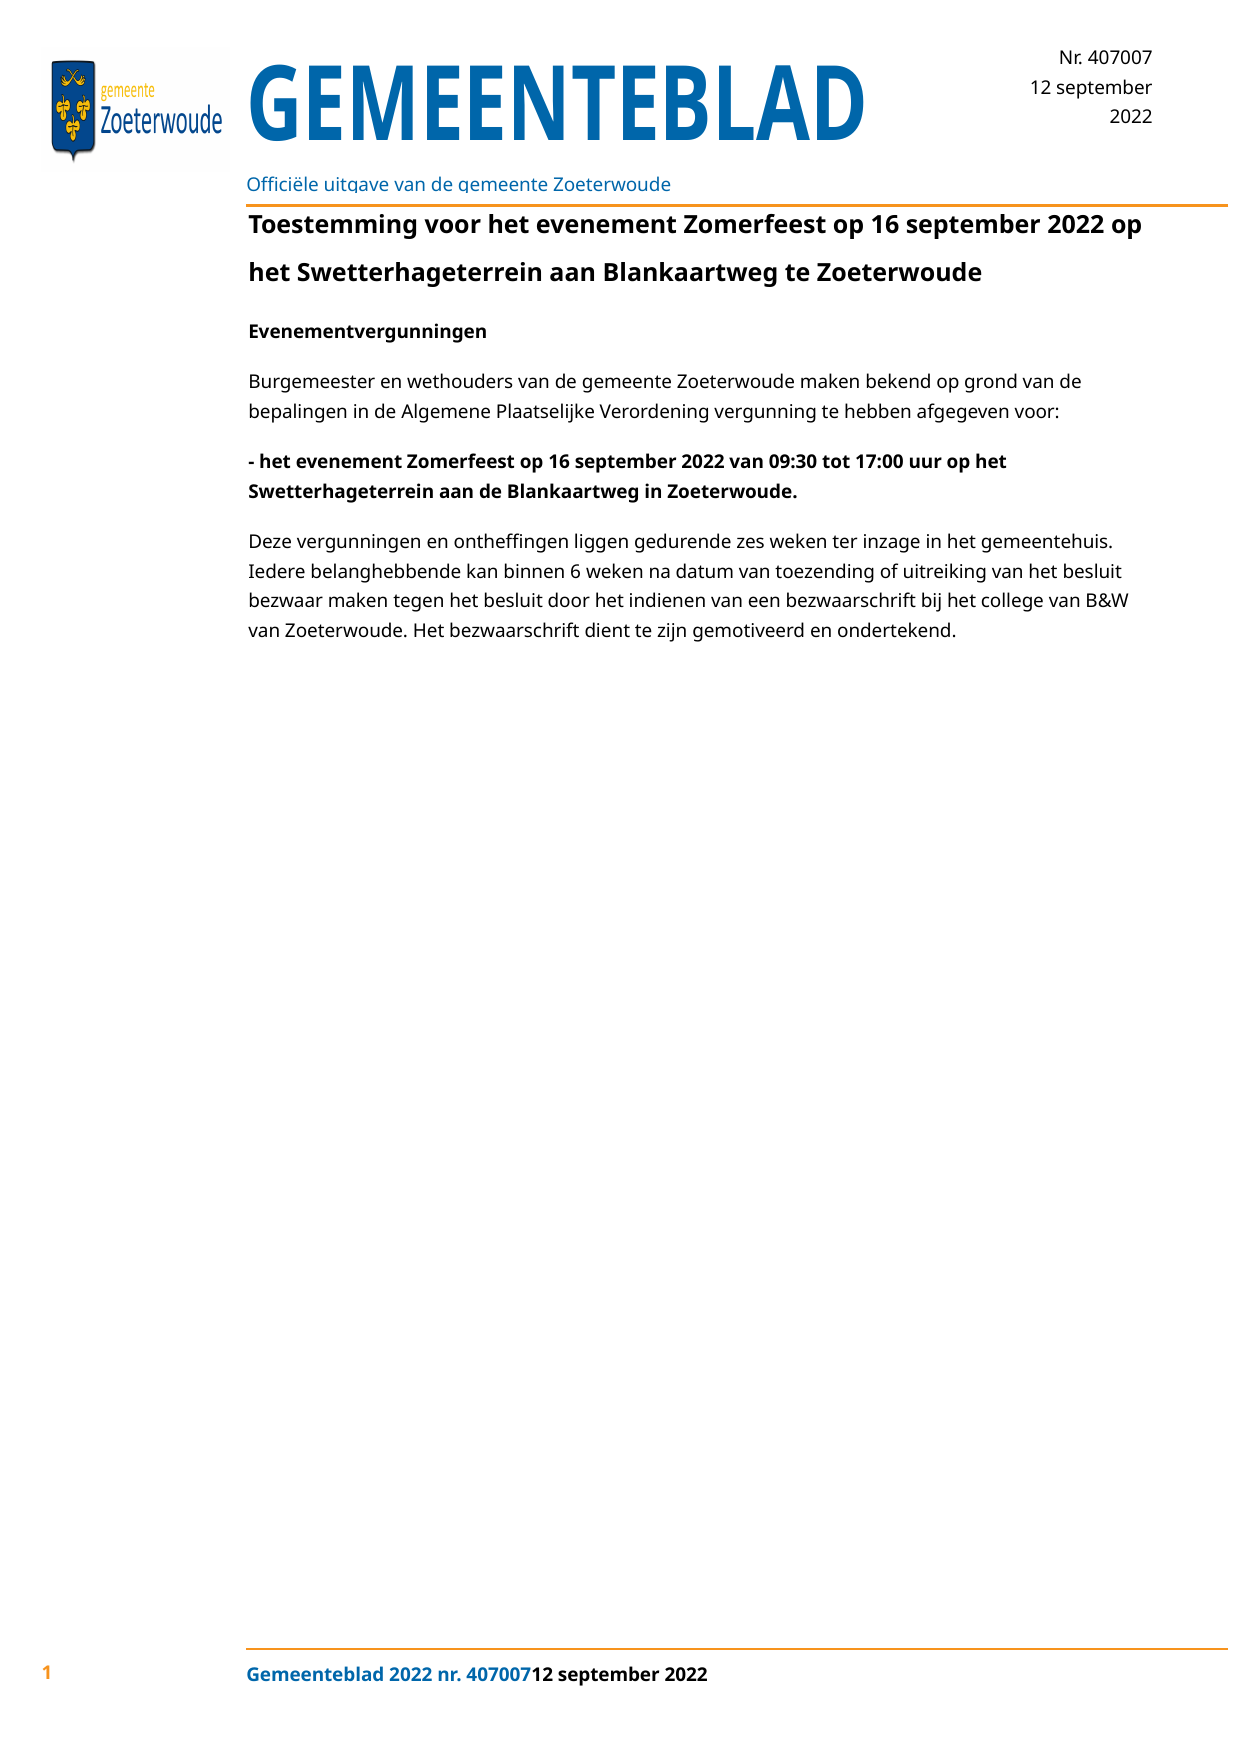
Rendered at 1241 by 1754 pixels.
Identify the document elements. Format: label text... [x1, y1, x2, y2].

picture [41, 47, 231, 172]
text Deze vergunningen en ontheffingen liggen gedurende zes weken ter inzage in het gemeentehuis. Iedere belanghebbende kan binnen 6 weken na datum van toezending of uitreiking van het besluit bezwaar maken tegen het besluit door het indienen van een bezwaarschrift bij het college van B&W van Zoeterwoude. Het bezwaarschrift dient te zijn gemotiveerd en ondertekend. [248, 528, 1152, 643]
text Burgemeester en wethouders van de gemeente Zoeterwoude maken bekend op grond van de bepalingen in de Algemene Plaatselijke Verordening vergunning te hebben afgegeven voor: [248, 368, 1152, 424]
text Toestemming voor het evenement Zomerfeest op 16 september 2022 op het Swetterhageterrein aan Blankaartweg te Zoeterwoude [248, 207, 1152, 288]
text - het evenement Zomerfeest op 16 september 2022 van 09:30 tot 17:00 uur op het Swetterhageterrein aan de Blankaartweg in Zoeterwoude. [248, 448, 1152, 504]
text Evenementvergunningen [248, 318, 1152, 344]
